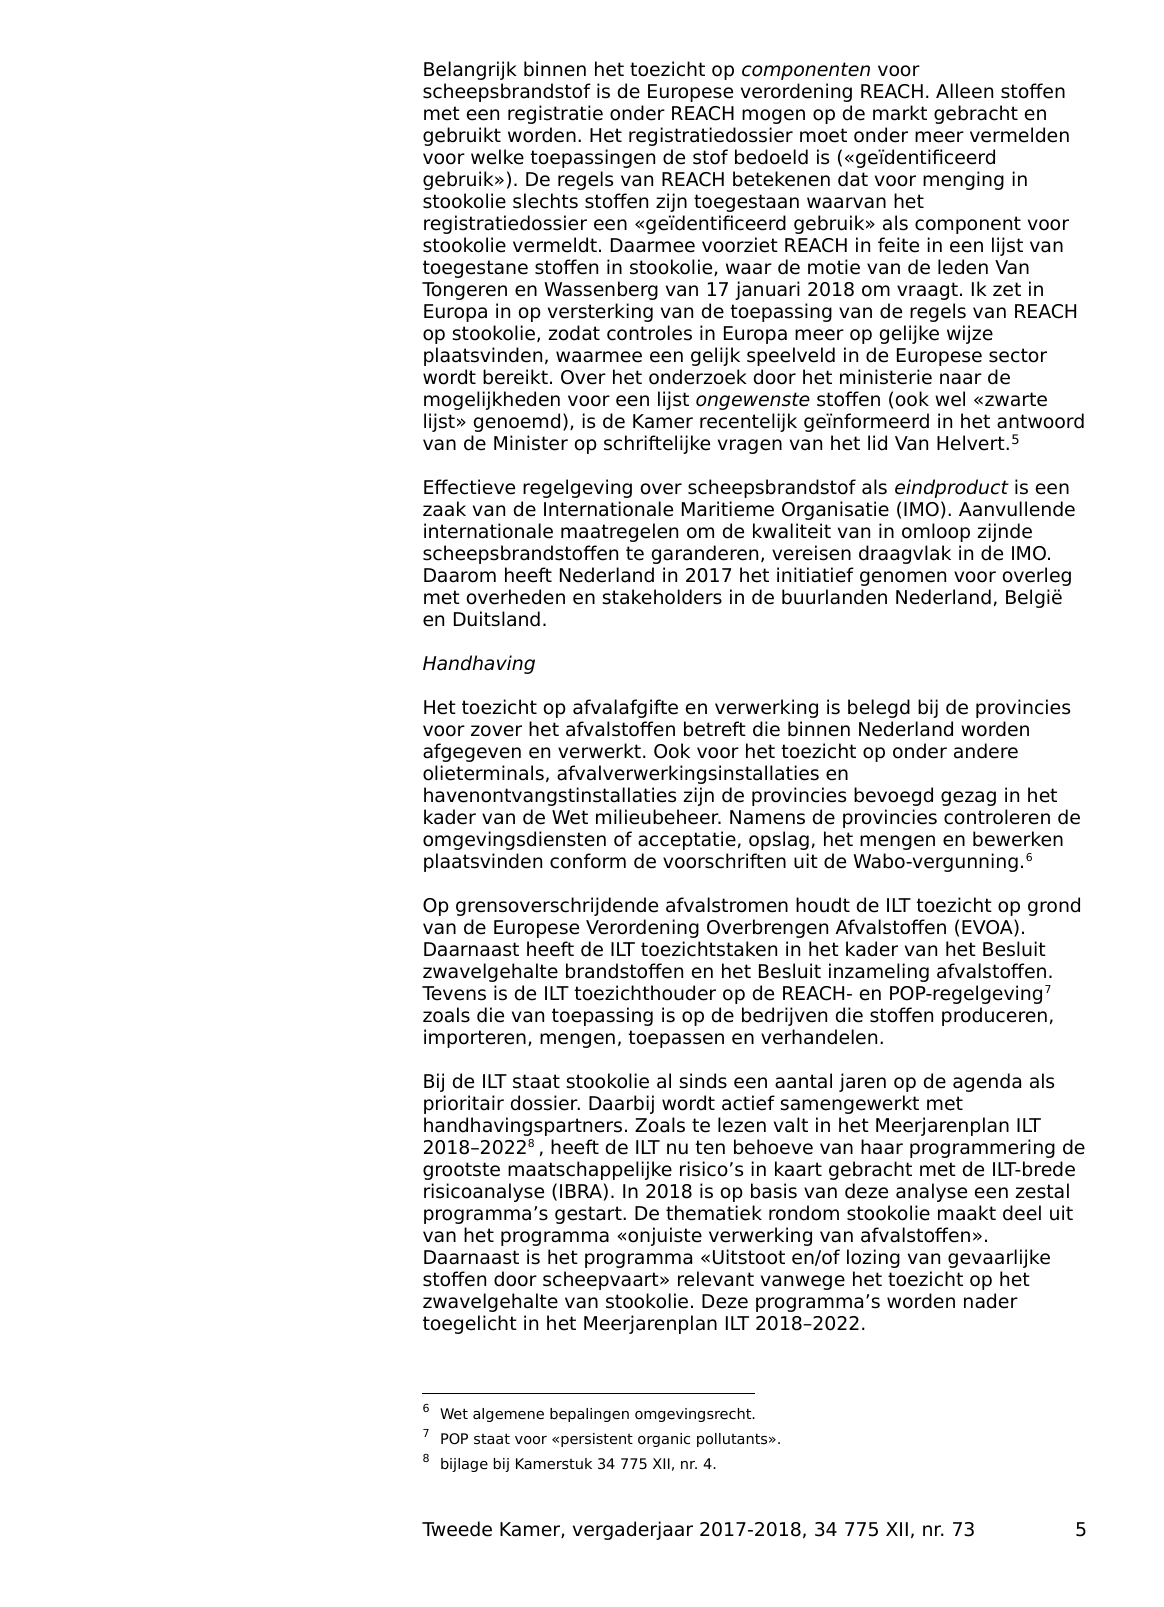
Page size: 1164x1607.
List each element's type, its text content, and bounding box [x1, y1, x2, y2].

text Wet algemene bepalingen omgevingsrecht. [422, 1402, 1087, 1424]
text Het toezicht op afvalafgifte en verwerking is belegd bij de provincies voor zover het afvalstoffen betreft die binnen Nederland worden afgegeven en verwerkt. Ook voor het toezicht op onder andere olieterminals, afvalverwerkingsinstallaties en havenontvangstinstallaties zijn de provincies bevoegd gezag in het kader van de Wet milieubeheer. Namens de provincies controleren de omgevingsdiensten of acceptatie, opslag, het mengen en bewerken plaatsvinden conform de voorschriften uit de Wabo-vergunning. [422, 697, 1087, 873]
text Effectieve regelgeving over scheepsbrandstof als eindproduct is een zaak van de Internationale Maritieme Organisatie (IMO). Aanvullende internationale maatregelen om de kwaliteit van in omloop zijnde scheepsbrandstoffen te garanderen, vereisen draagvlak in de IMO. Daarom heeft Nederland in 2017 het initiatief genomen voor overleg met overheden en stakeholders in de buurlanden Nederland, België en Duitsland. [422, 477, 1087, 631]
subtitle Handhaving [422, 653, 1087, 675]
text Belangrijk binnen het toezicht op componenten voor scheepsbrandstof is de Europese verordening REACH. Alleen stoffen met een registratie onder REACH mogen op de markt gebracht en gebruikt worden. Het registratiedossier moet onder meer vermelden voor welke toepassingen de stof bedoeld is («geïdentificeerd gebruik»). De regels van REACH betekenen dat voor menging in stookolie slechts stoffen zijn toegestaan waarvan het registratiedossier een «geïdentificeerd gebruik» als component voor stookolie vermeldt. Daarmee voorziet REACH in feite in een lijst van toegestane stoffen in stookolie, waar de motie van de leden Van Tongeren en Wassenberg van 17 januari 2018 om vraagt. Ik zet in Europa in op versterking van de toepassing van de regels van REACH op stookolie, zodat controles in Europa meer op gelijke wijze plaatsvinden, waarmee een gelijk speelveld in de Europese sector wordt bereikt. Over het onderzoek door het ministerie naar de mogelijkheden voor een lijst ongewenste stoffen (ook wel «zwarte lijst» genoemd), is de Kamer recentelijk geïnformeerd in het antwoord van de Minister op schriftelijke vragen van het lid Van Helvert.5 [422, 59, 1087, 455]
text Bij de ILT staat stookolie al sinds een aantal jaren op de agenda als prioritair dossier. Daarbij wordt actief samengewerkt met handhavingspartners. Zoals te lezen valt in het Meerjarenplan ILT 2018–2022, heeft de ILT nu ten behoeve van haar programmering de grootste maatschappelijke risico’s in kaart gebracht met de ILT-brede risicoanalyse (IBRA). In 2018 is op basis van deze analyse een zestal programma’s gestart. De thematiek rondom stookolie maakt deel uit van het programma «onjuiste verwerking van afvalstoffen». Daarnaast is het programma «Uitstoot en/of lozing van gevaarlijke stoffen door scheepvaart» relevant vanwege het toezicht op het zwavelgehalte van stookolie. Deze programma’s worden nader toegelicht in het Meerjarenplan ILT 2018–2022. [422, 1071, 1087, 1335]
text POP staat voor «persistent organic pollutants». [422, 1427, 1087, 1449]
text Op grensoverschrijdende afvalstromen houdt de ILT toezicht op grond van de Europese Verordening Overbrengen Afvalstoffen (EVOA). Daarnaast heeft de ILT toezichtstaken in het kader van het Besluit zwavelgehalte brandstoffen en het Besluit inzameling afvalstoffen. Tevens is de ILT toezichthouder op de REACH- en POP-regelgeving zoals die van toepassing is op de bedrijven die stoffen produceren, importeren, mengen, toepassen en verhandelen. [422, 895, 1087, 1049]
text bijlage bij Kamerstuk 34 775 XII, nr. 4. [422, 1452, 1087, 1474]
